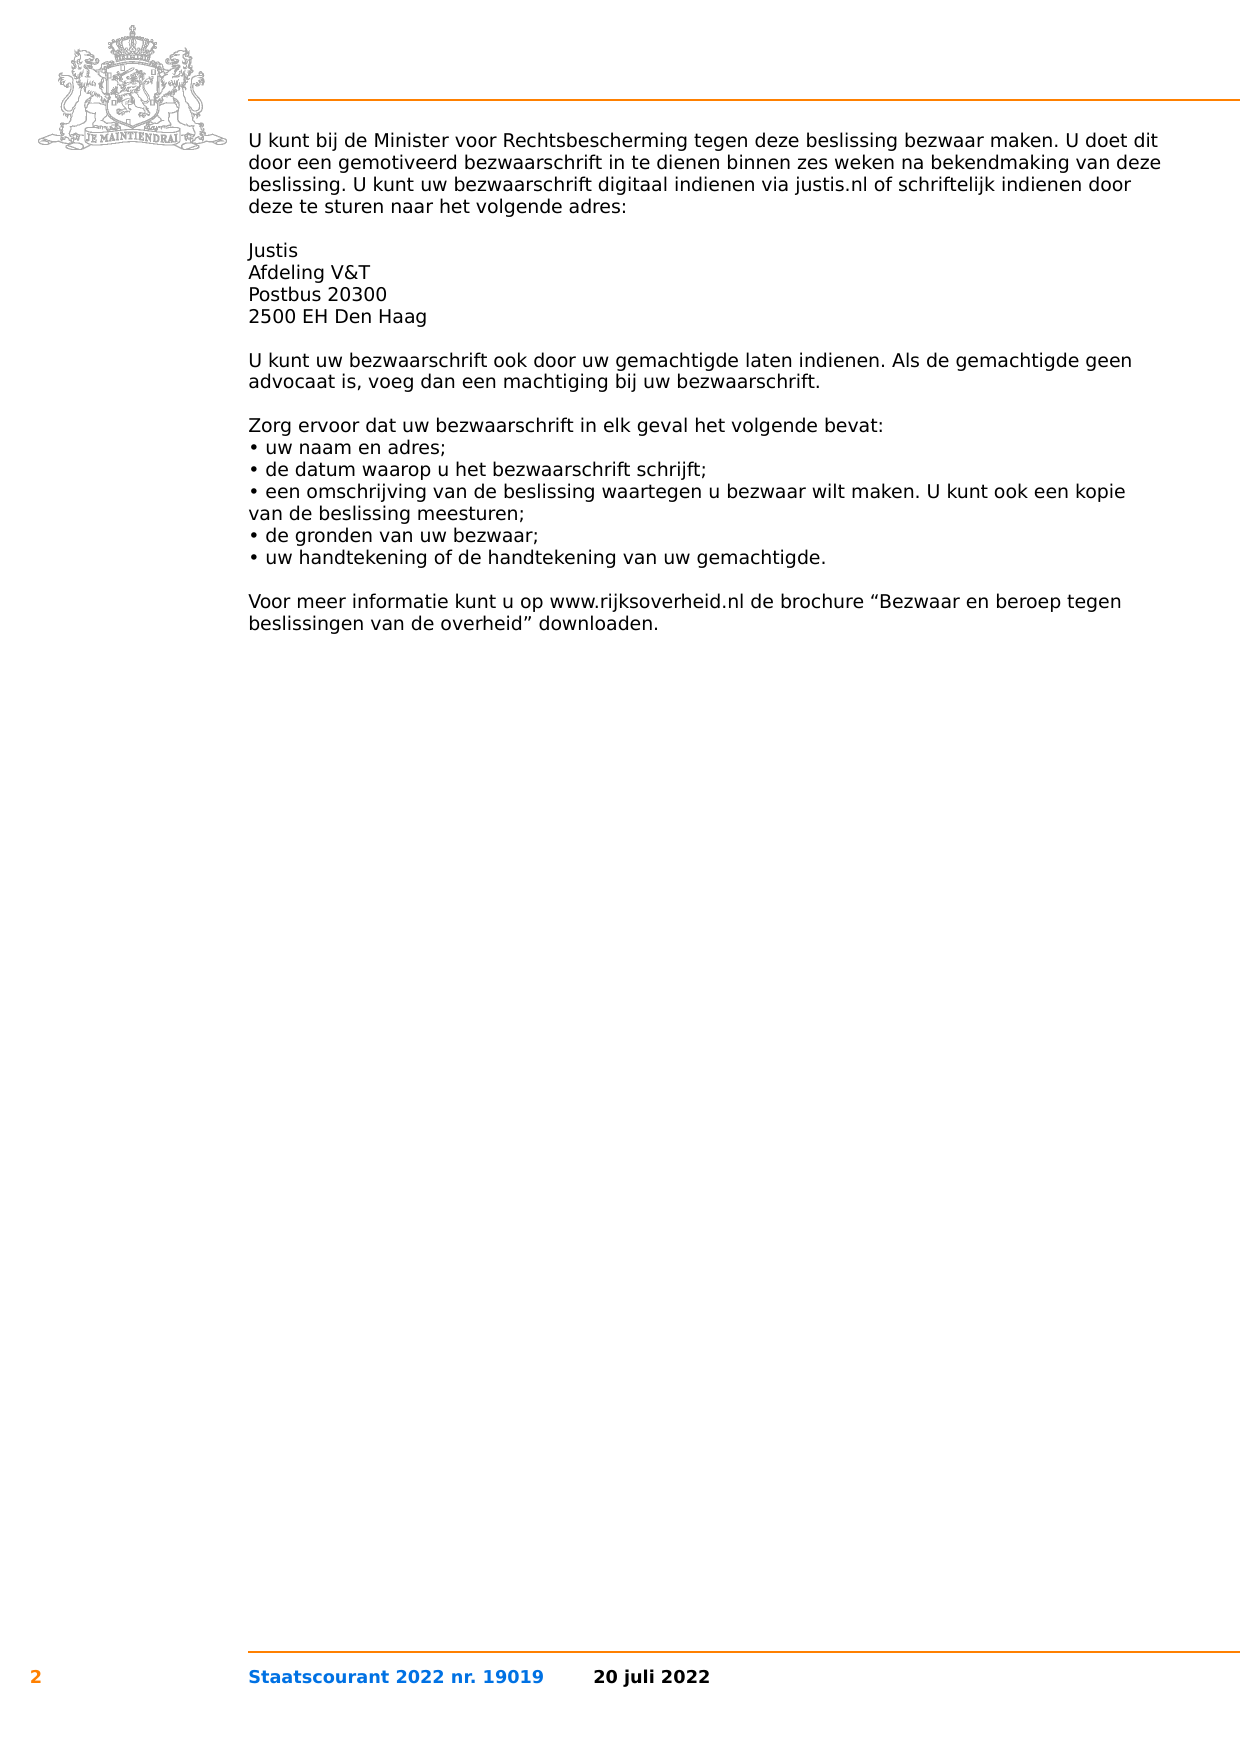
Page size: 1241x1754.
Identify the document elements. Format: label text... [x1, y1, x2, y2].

text Justis [248, 240, 1163, 262]
text U kunt bij de Minister voor Rechtsbescherming tegen deze beslissing bezwaar maken. U doet dit door een gemotiveerd bezwaarschrift in te dienen binnen zes weken na bekendmaking van deze beslissing. U kunt uw bezwaarschrift digitaal indienen via justis.nl of schriftelijk indienen door deze te sturen naar het volgende adres: [248, 130, 1163, 218]
text • uw naam en adres; [248, 437, 1163, 459]
text • een omschrijving van de beslissing waartegen u bezwaar wilt maken. U kunt ook een kopie van de beslissing meesturen; [248, 481, 1163, 525]
picture [38, 25, 227, 150]
text U kunt uw bezwaarschrift ook door uw gemachtigde laten indienen. Als de gemachtigde geen advocaat is, voeg dan een machtiging bij uw bezwaarschrift. [248, 349, 1163, 393]
text 2500 EH Den Haag [248, 306, 1163, 328]
text Postbus 20300 [248, 284, 1163, 306]
text • uw handtekening of de handtekening van uw gemachtigde. [248, 547, 1163, 569]
text Zorg ervoor dat uw bezwaarschrift in elk geval het volgende bevat: [248, 415, 1163, 437]
text Afdeling V&T [248, 262, 1163, 284]
text • de datum waarop u het bezwaarschrift schrijft; [248, 459, 1163, 481]
text • de gronden van uw bezwaar; [248, 525, 1163, 547]
text Voor meer informatie kunt u op www.rijksoverheid.nl de brochure “Bezwaar en beroep tegen beslissingen van de overheid” downloaden. [248, 591, 1163, 635]
